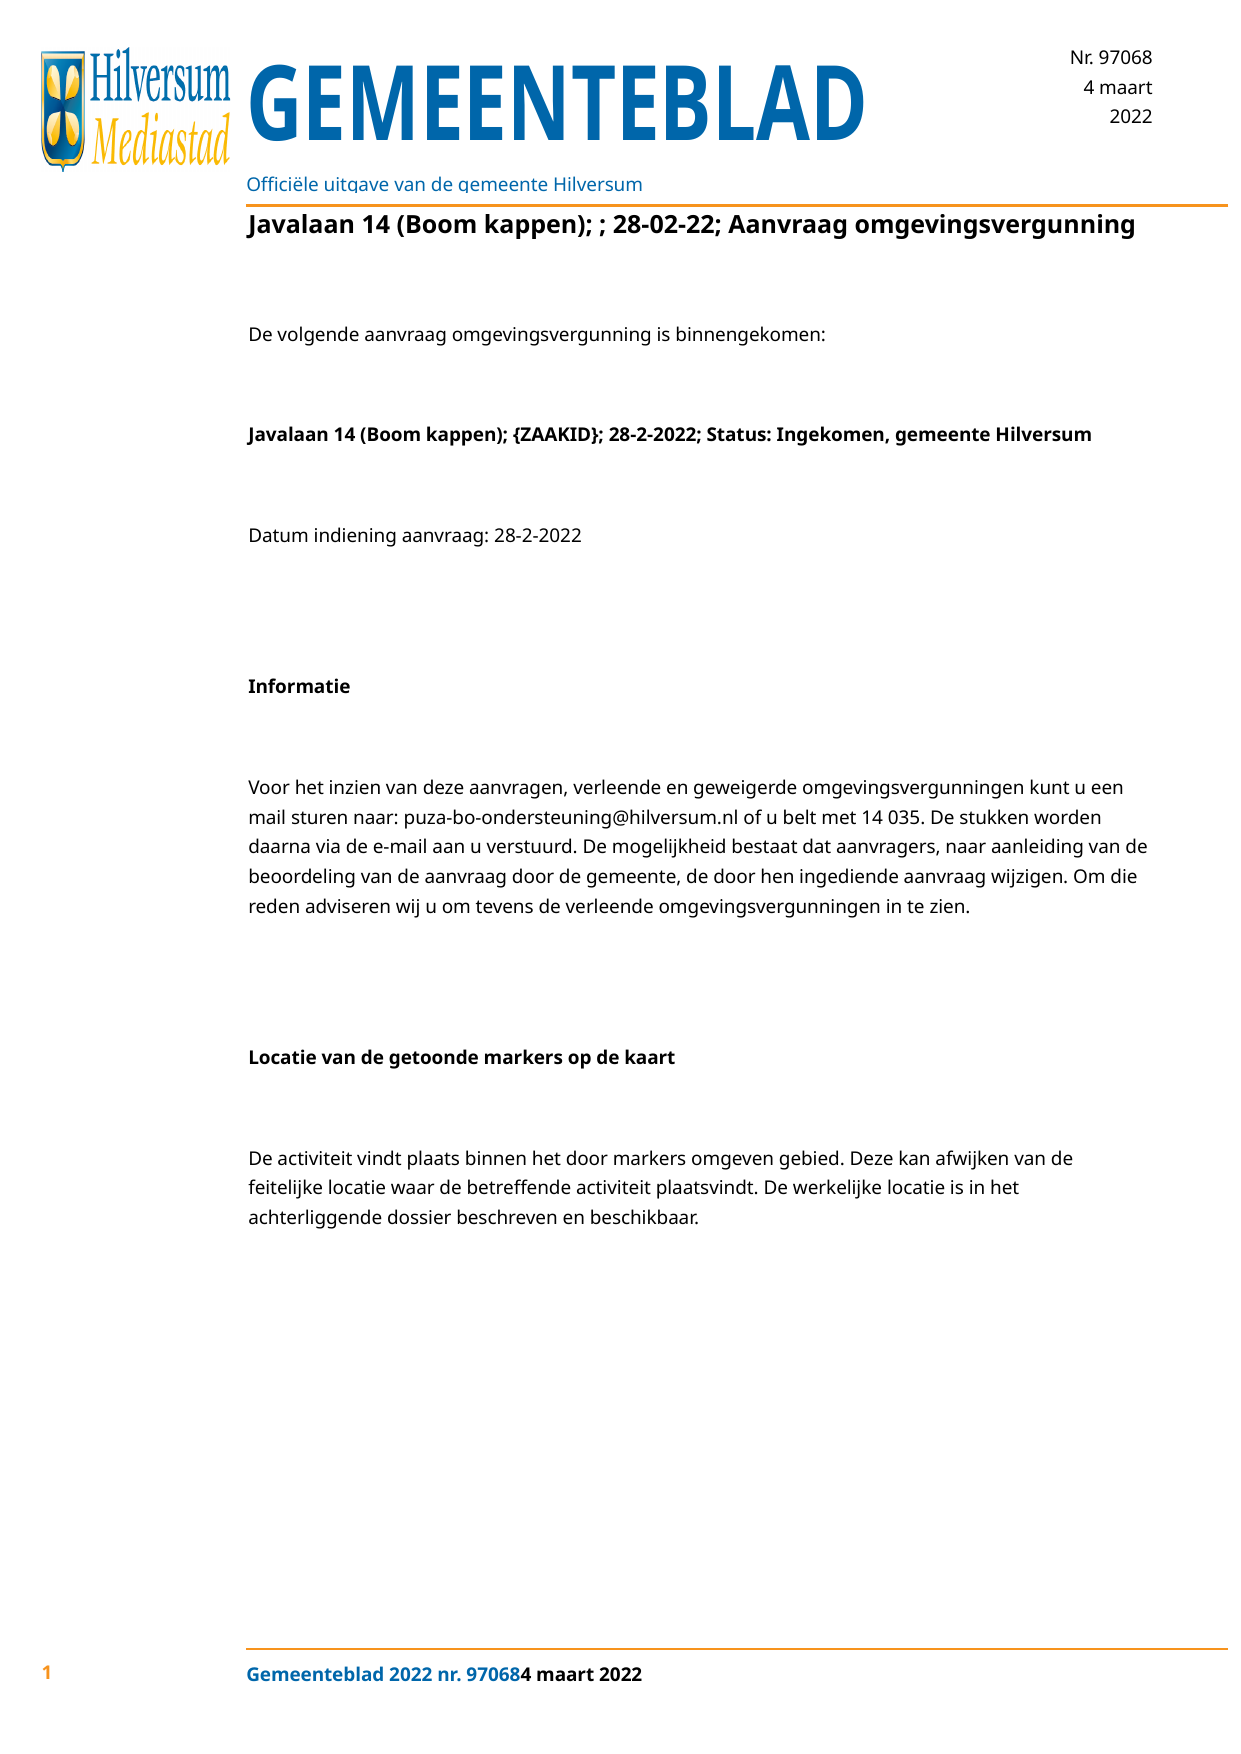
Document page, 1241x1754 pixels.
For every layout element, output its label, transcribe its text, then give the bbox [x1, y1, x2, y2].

text Javalaan 14 (Boom kappen); ; 28-02-22; Aanvraag omgevingsvergunning [248, 207, 1152, 241]
text Voor het inzien van deze aanvragen, verleende en geweigerde omgevingsvergunningen kunt u een mail sturen naar: puza-bo-ondersteuning@hilversum.nl of u belt met 14 035. De stukken worden daarna via de e-mail aan u verstuurd. De mogelijkheid bestaat dat aanvragers, naar aanleiding van de beoordeling van de aanvraag door de gemeente, de door hen ingediende aanvraag wijzigen. Om die reden adviseren wij u om tevens de verleende omgevingsvergunningen in te zien. [248, 774, 1152, 918]
text Javalaan 14 (Boom kappen); {ZAAKID}; 28-2-2022; Status: Ingekomen, gemeente Hilversum [248, 422, 1152, 447]
text Informatie [248, 674, 1152, 699]
text De volgende aanvraag omgevingsvergunning is binnengekomen: [248, 321, 1152, 346]
picture [41, 47, 231, 172]
text Locatie van de getoonde markers op de kaart [248, 1044, 1152, 1070]
text Datum indiening aanvraag: 28-2-2022 [248, 522, 1152, 548]
text De activiteit vindt plaats binnen het door markers omgeven gebied. Deze kan afwijken van de feitelijke locatie waar de betreffende activiteit plaatsvindt. De werkelijke locatie is in het achterliggende dossier beschreven en beschikbaar. [248, 1145, 1152, 1230]
